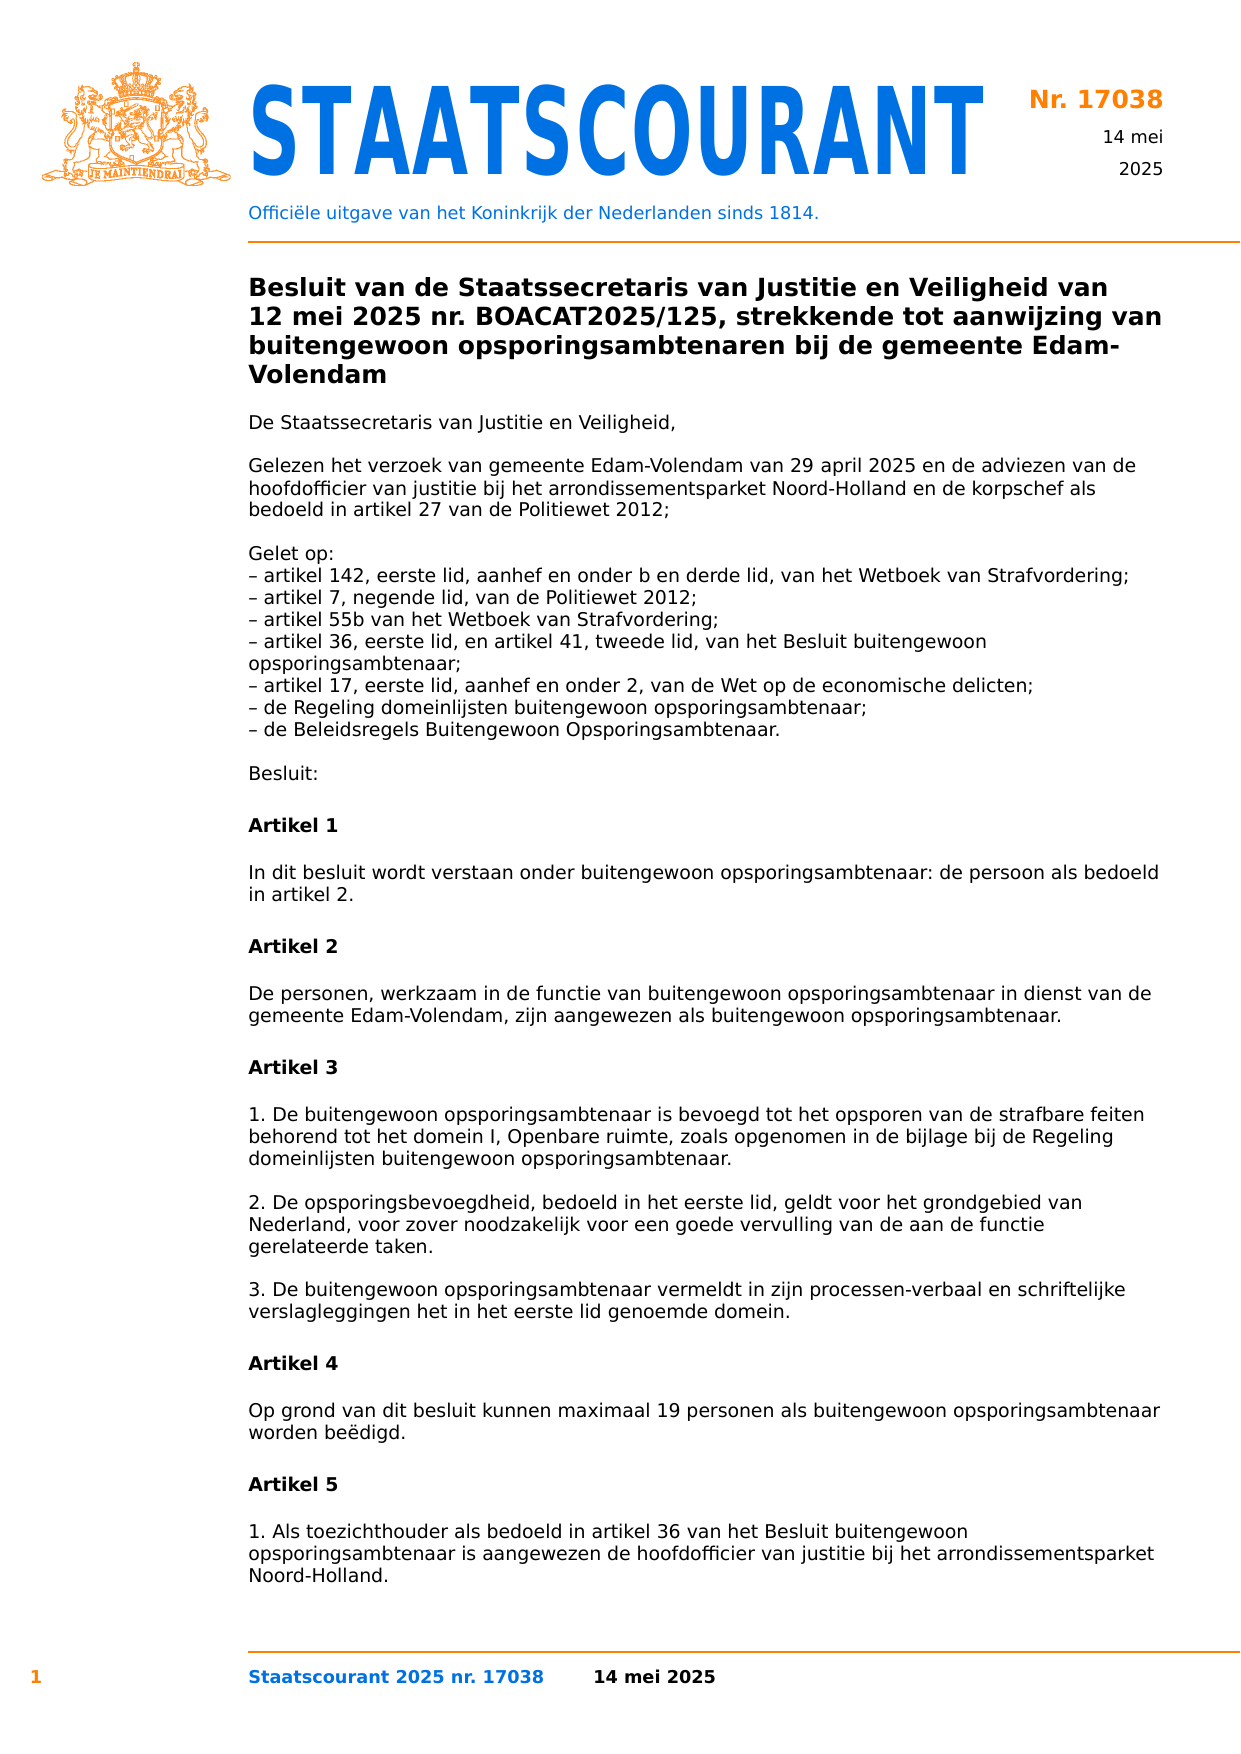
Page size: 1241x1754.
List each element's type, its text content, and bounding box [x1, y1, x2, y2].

text – de Beleidsregels Buitengewoon Opsporingsambtenaar. [248, 719, 1163, 741]
text – artikel 142, eerste lid, aanhef en onder b en derde lid, van het Wetboek van Strafvordering; [248, 565, 1163, 587]
text Gelezen het verzoek van gemeente Edam-Volendam van 29 april 2025 en de adviezen van de hoofdofficier van justitie bij het arrondissementsparket Noord-Holland en de korpschef als bedoeld in artikel 27 van de Politiewet 2012; [248, 455, 1163, 521]
subtitle Artikel 2 [248, 936, 1163, 958]
text De Staatssecretaris van Justitie en Veiligheid, [248, 412, 1163, 433]
table_header STAATSCOURANT [248, 62, 998, 203]
table_cell Officiële uitgave van het Koninkrijk der Nederlanden sinds 1814. [248, 203, 1240, 241]
text – artikel 17, eerste lid, aanhef en onder 2, van de Wet op de economische delicten; [248, 675, 1163, 697]
table_header Nr. 17038 [998, 62, 1240, 121]
text Op grond van dit besluit kunnen maximaal 19 personen als buitengewoon opsporingsambtenaar worden beëdigd. [248, 1400, 1163, 1444]
text Gelet op: [248, 543, 1163, 565]
picture [41, 62, 231, 186]
text 3. De buitengewoon opsporingsambtenaar vermeldt in zijn processen-verbaal en schriftelijke verslagleggingen het in het eerste lid genoemde domein. [248, 1279, 1163, 1323]
text De personen, werkzaam in de functie van buitengewoon opsporingsambtenaar in dienst van de gemeente Edam-Volendam, zijn aangewezen als buitengewoon opsporingsambtenaar. [248, 983, 1163, 1027]
text 1. Als toezichthouder als bedoeld in artikel 36 van het Besluit buitengewoon opsporingsambtenaar is aangewezen de hoofdofficier van justitie bij het arrondissementsparket Noord-Holland. [248, 1521, 1163, 1587]
table_cell 14 mei [998, 121, 1240, 153]
text – artikel 55b van het Wetboek van Strafvordering; [248, 609, 1163, 631]
text In dit besluit wordt verstaan onder buitengewoon opsporingsambtenaar: de persoon als bedoeld in artikel 2. [248, 862, 1163, 906]
text – de Regeling domeinlijsten buitengewoon opsporingsambtenaar; [248, 697, 1163, 719]
text – artikel 36, eerste lid, en artikel 41, tweede lid, van het Besluit buitengewoon opsporingsambtenaar; [248, 631, 1163, 675]
subtitle Artikel 3 [248, 1057, 1163, 1079]
text 2. De opsporingsbevoegdheid, bedoeld in het eerste lid, geldt voor het grondgebied van Nederland, voor zover noodzakelijk voor een goede vervulling van de aan de functie gerelateerde taken. [248, 1192, 1163, 1257]
subtitle Besluit van de Staatssecretaris van Justitie en Veiligheid van 12 mei 2025 nr. BOACAT2025/125, strekkende tot aanwijzing van buitengewoon opsporingsambtenaren bij de gemeente Edam-Volendam [248, 273, 1163, 390]
subtitle Artikel 4 [248, 1353, 1163, 1375]
table_cell 2025 [998, 153, 1240, 203]
text – artikel 7, negende lid, van de Politiewet 2012; [248, 587, 1163, 609]
subtitle Artikel 5 [248, 1474, 1163, 1496]
subtitle Artikel 1 [248, 815, 1163, 837]
text 1. De buitengewoon opsporingsambtenaar is bevoegd tot het opsporen van de strafbare feiten behorend tot het domein I, Openbare ruimte, zoals opgenomen in de bijlage bij de Regeling domeinlijsten buitengewoon opsporingsambtenaar. [248, 1104, 1163, 1170]
text Besluit: [248, 763, 1163, 785]
table_header [25, 62, 248, 241]
